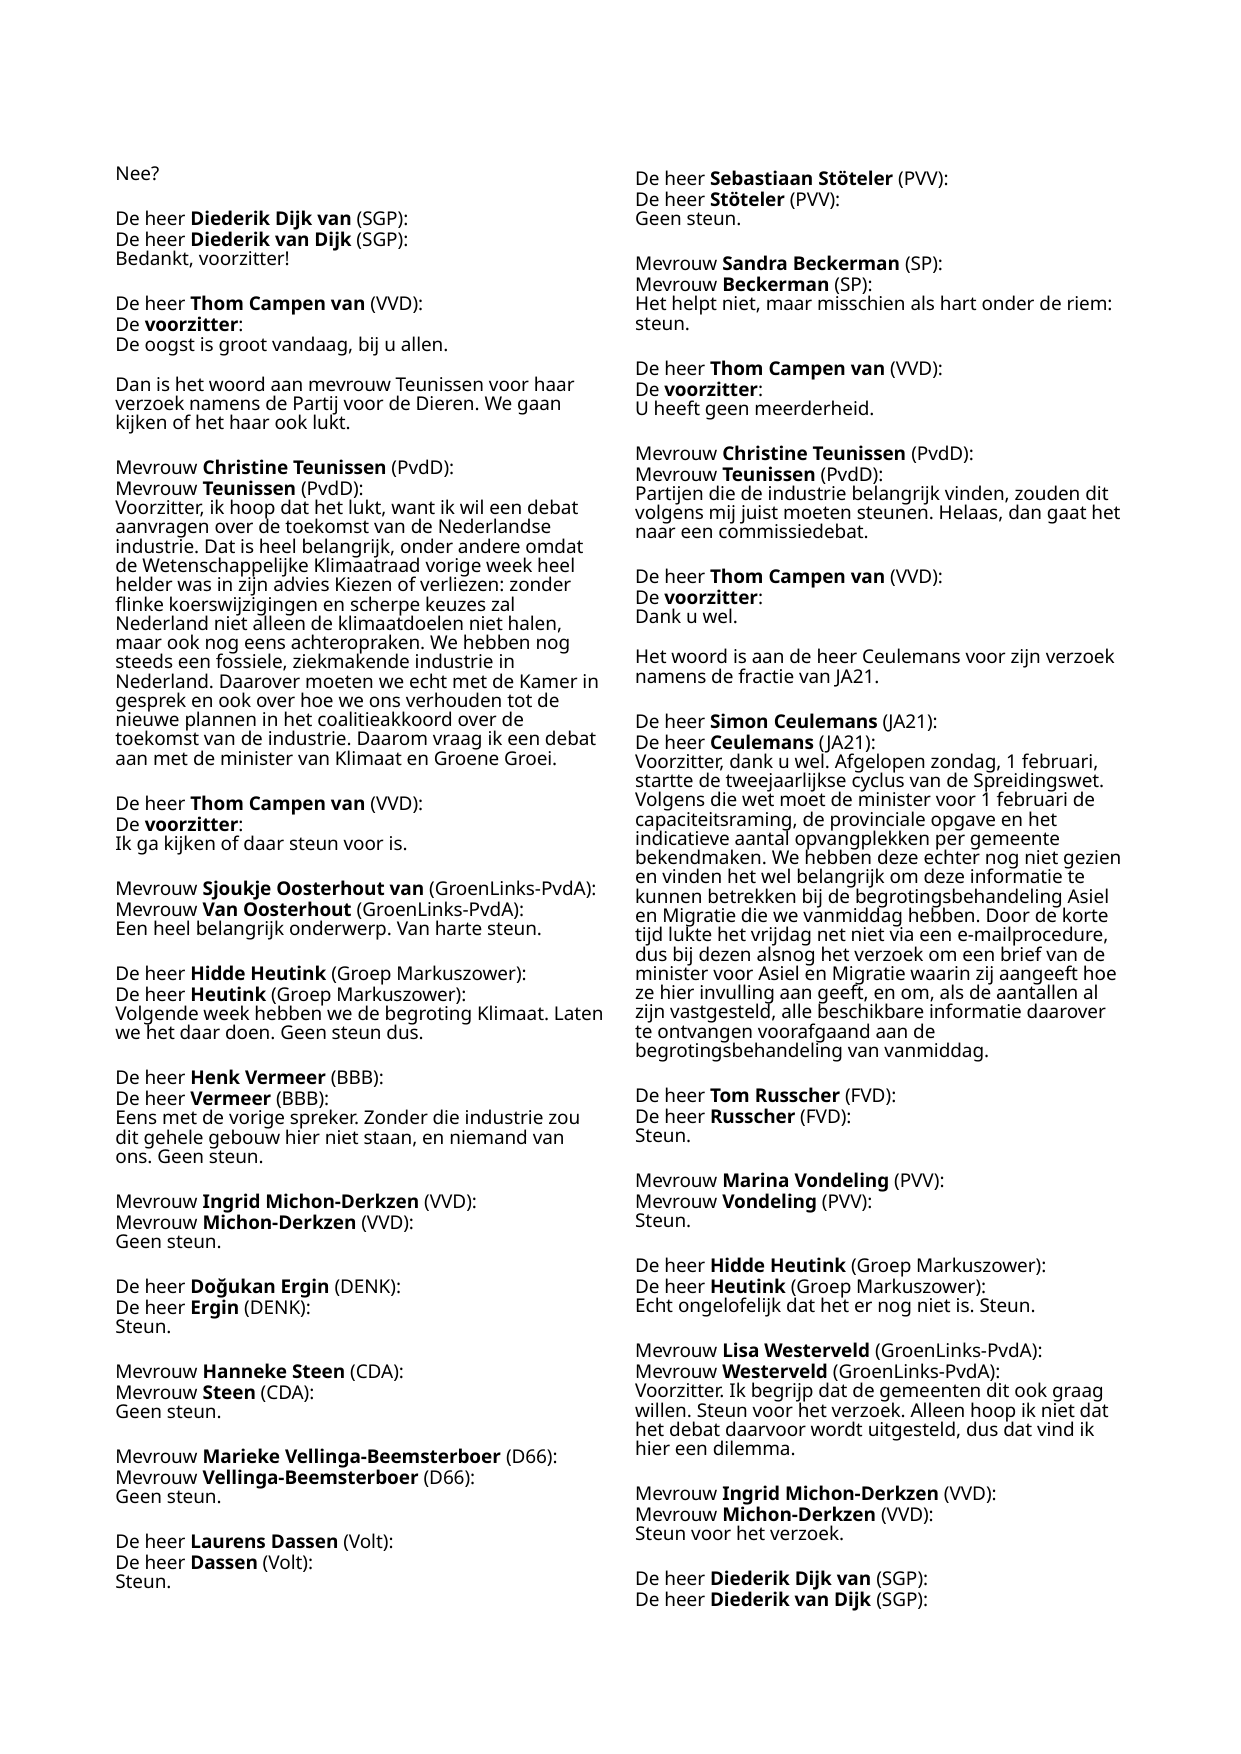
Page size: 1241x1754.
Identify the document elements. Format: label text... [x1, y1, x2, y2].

text De voorzitter: [635, 589, 1125, 608]
text Geen steun. [635, 210, 1125, 229]
text De heer Simon Ceulemans (JA21): [635, 708, 1125, 734]
text Mevrouw Marieke Vellinga-Beemsterboer (D66): [115, 1443, 605, 1469]
text Mevrouw Westerveld (GroenLinks-PvdA): [635, 1363, 1125, 1382]
text Dan is het woord aan mevrouw Teunissen voor haar verzoek namens de Partij voor de Dieren. We gaan kijken of het haar ook lukt. [115, 376, 605, 433]
text Mevrouw Hanneke Steen (CDA): [115, 1358, 605, 1384]
text Geen steun. [115, 1488, 605, 1508]
text Mevrouw Beckerman (SP): [635, 276, 1125, 295]
text Mevrouw Lisa Westerveld (GroenLinks-PvdA): [635, 1337, 1125, 1363]
text Nee? [115, 165, 605, 184]
text De heer Ceulemans (JA21): [635, 734, 1125, 753]
text Mevrouw Vondeling (PVV): [635, 1193, 1125, 1212]
text Mevrouw Ingrid Michon-Derkzen (VVD): [115, 1188, 605, 1214]
text Bedankt, voorzitter! [115, 250, 605, 270]
text Steun. [115, 1318, 605, 1337]
text Steun. [115, 1573, 605, 1593]
text Steun voor het verzoek. [635, 1525, 1125, 1544]
text Mevrouw Ingrid Michon-Derkzen (VVD): [635, 1480, 1125, 1506]
text Mevrouw Teunissen (PvdD): [115, 480, 605, 499]
text Steun. [635, 1212, 1125, 1231]
text Het woord is aan de heer Ceulemans voor zijn verzoek namens de fractie van JA21. [635, 648, 1125, 687]
text Partijen die de industrie belangrijk vinden, zouden dit volgens mij juist moeten steunen. Helaas, dan gaat het naar een commissiedebat. [635, 485, 1125, 543]
text Mevrouw Vellinga-Beemsterboer (D66): [115, 1469, 605, 1488]
text De heer Thom Campen van (VVD): [115, 291, 605, 316]
text Voorzitter, dank u wel. Afgelopen zondag, 1 februari, startte de tweejaarlijkse cyclus van de Spreidingswet. Volgens die wet moet de minister voor 1 februari de capaciteitsraming, de provinciale opgave en het indicatieve aantal opvangplekken per gemeente bekendmaken. We hebben deze echter nog niet gezien en vinden het wel belangrijk om deze informatie te kunnen betrekken bij de begrotingsbehandeling Asiel en Migratie die we vanmiddag hebben. Door de korte tijd lukte het vrijdag net niet via een e-mailprocedure, dus bij dezen alsnog het verzoek om een brief van de minister voor Asiel en Migratie waarin zij aangeeft hoe ze hier invulling aan geeft, en om, als de aantallen al zijn vastgesteld, alle beschikbare informatie daarover te ontvangen voorafgaand aan de begrotingsbehandeling van vanmiddag. [635, 753, 1125, 1061]
text De heer Tom Russcher (FVD): [635, 1082, 1125, 1108]
text De voorzitter: [115, 816, 605, 835]
text Mevrouw Steen (CDA): [115, 1384, 605, 1403]
text Mevrouw Teunissen (PvdD): [635, 466, 1125, 485]
text Voorzitter, ik hoop dat het lukt, want ik wil een debat aanvragen over de toekomst van de Nederlandse industrie. Dat is heel belangrijk, onder andere omdat de Wetenschappelijke Klimaatraad vorige week heel helder was in zijn advies Kiezen of verliezen: zonder flinke koerswijzigingen en scherpe keuzes zal Nederland niet alleen de klimaatdoelen niet halen, maar ook nog eens achteropraken. We hebben nog steeds een fossiele, ziekmakende industrie in Nederland. Daarover moeten we echt met de Kamer in gesprek en ook over hoe we ons verhouden tot de nieuwe plannen in het coalitieakkoord over de toekomst van de industrie. Daarom vraag ik een debat aan met de minister van Klimaat en Groene Groei. [115, 499, 605, 769]
text De voorzitter: [635, 381, 1125, 400]
text De heer Thom Campen van (VVD): [635, 355, 1125, 381]
text Mevrouw Sjoukje Oosterhout van (GroenLinks-PvdA): [115, 875, 605, 901]
text De heer Hidde Heutink (Groep Markuszower): [635, 1252, 1125, 1278]
text De oogst is groot vandaag, bij u allen. [115, 336, 605, 355]
text De heer Sebastiaan Stöteler (PVV): [635, 165, 1125, 191]
text De heer Henk Vermeer (BBB): [115, 1064, 605, 1090]
text De heer Thom Campen van (VVD): [635, 563, 1125, 589]
text De heer Russcher (FVD): [635, 1108, 1125, 1127]
text De heer Ergin (DENK): [115, 1299, 605, 1318]
text Mevrouw Christine Teunissen (PvdD): [115, 454, 605, 480]
text De heer Diederik Dijk van (SGP): [115, 205, 605, 231]
text Eens met de vorige spreker. Zonder die industrie zou dit gehele gebouw hier niet staan, en niemand van ons. Geen steun. [115, 1109, 605, 1167]
text Mevrouw Marina Vondeling (PVV): [635, 1167, 1125, 1193]
text De heer Thom Campen van (VVD): [115, 790, 605, 816]
text Dank u wel. [635, 608, 1125, 628]
text Volgende week hebben we de begroting Klimaat. Laten we het daar doen. Geen steun dus. [115, 1005, 605, 1043]
text De heer Doğukan Ergin (DENK): [115, 1273, 605, 1299]
text De heer Diederik van Dijk (SGP): [115, 231, 605, 250]
text Een heel belangrijk onderwerp. Van harte steun. [115, 920, 605, 939]
text Mevrouw Van Oosterhout (GroenLinks-PvdA): [115, 901, 605, 920]
text De heer Vermeer (BBB): [115, 1090, 605, 1109]
text Mevrouw Michon-Derkzen (VVD): [115, 1214, 605, 1233]
text De heer Dassen (Volt): [115, 1554, 605, 1573]
text Geen steun. [115, 1233, 605, 1252]
text Echt ongelofelijk dat het er nog niet is. Steun. [635, 1297, 1125, 1317]
text De heer Heutink (Groep Markuszower): [115, 986, 605, 1005]
text Het helpt niet, maar misschien als hart onder de riem: steun. [635, 295, 1125, 334]
text Voorzitter. Ik begrijp dat de gemeenten dit ook graag willen. Steun voor het verzoek. Alleen hoop ik niet dat het debat daarvoor wordt uitgesteld, dus dat vind ik hier een dilemma. [635, 1382, 1125, 1459]
text Geen steun. [115, 1403, 605, 1422]
text Mevrouw Christine Teunissen (PvdD): [635, 440, 1125, 466]
text U heeft geen meerderheid. [635, 400, 1125, 419]
text Steun. [635, 1127, 1125, 1146]
text De heer Laurens Dassen (Volt): [115, 1528, 605, 1554]
text De heer Diederik Dijk van (SGP): [635, 1565, 1125, 1591]
text De heer Hidde Heutink (Groep Markuszower): [115, 960, 605, 986]
text De heer Diederik van Dijk (SGP): [635, 1591, 1125, 1610]
text De voorzitter: [115, 316, 605, 336]
text Ik ga kijken of daar steun voor is. [115, 835, 605, 854]
text De heer Stöteler (PVV): [635, 191, 1125, 210]
text Mevrouw Michon-Derkzen (VVD): [635, 1506, 1125, 1525]
text Mevrouw Sandra Beckerman (SP): [635, 250, 1125, 276]
text De heer Heutink (Groep Markuszower): [635, 1278, 1125, 1297]
